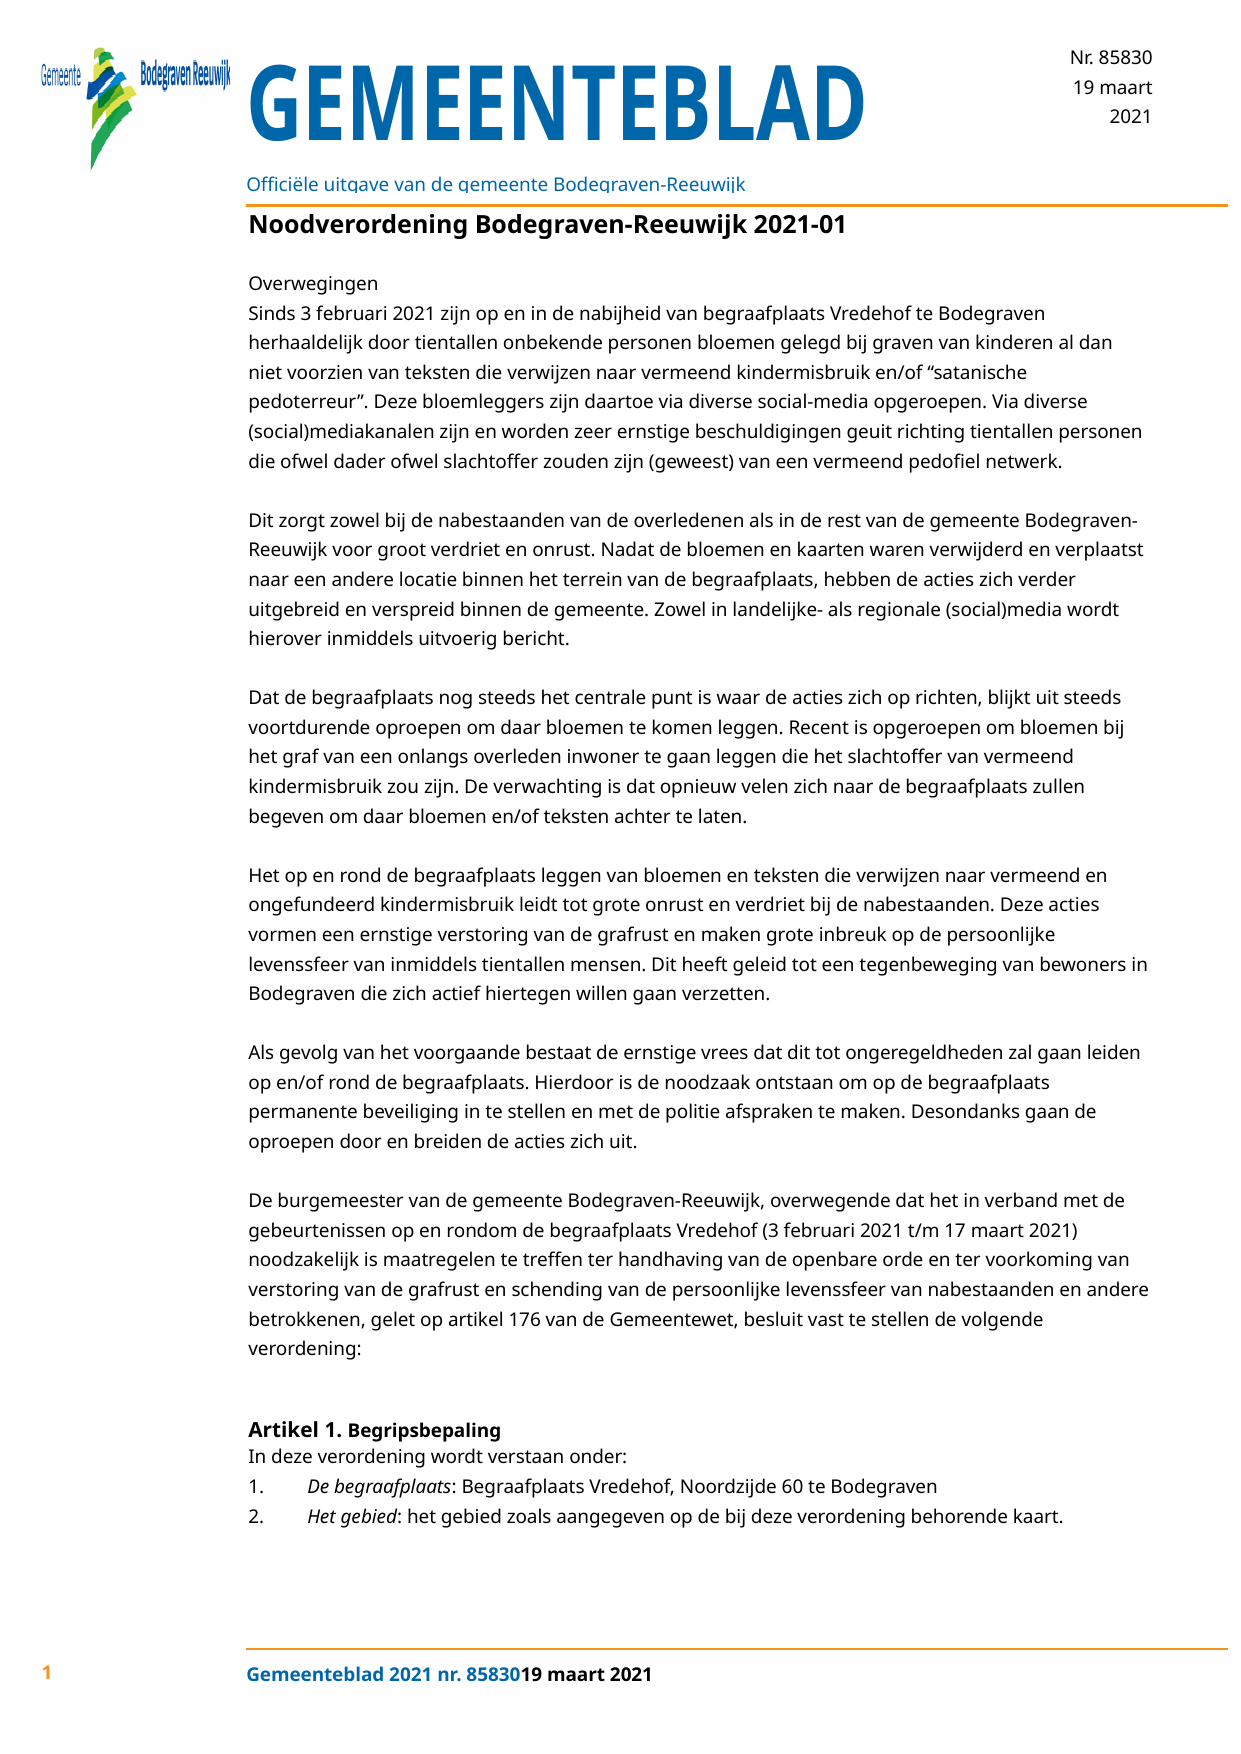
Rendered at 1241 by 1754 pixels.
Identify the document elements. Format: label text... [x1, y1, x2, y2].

text Artikel 1. Begripsbepaling [248, 1415, 1152, 1444]
text Het op en rond de begraafplaats leggen van bloemen en teksten die verwijzen naar vermeend en ongefundeerd kindermisbruik leidt tot grote onrust en verdriet bij de nabestaanden. Deze acties vormen een ernstige verstoring van de grafrust en maken grote inbreuk op de persoonlijke levenssfeer van inmiddels tientallen mensen. Dit heeft geleid tot een tegenbeweging van bewoners in Bodegraven die zich actief hiertegen willen gaan verzetten. [248, 862, 1152, 1006]
list De begraafplaats: Begraafplaats Vredehof, Noordzijde 60 te Bodegraven [248, 1473, 1152, 1499]
text Sinds 3 februari 2021 zijn op en in de nabijheid van begraafplaats Vredehof te Bodegraven herhaaldelijk door tientallen onbekende personen bloemen gelegd bij graven van kinderen al dan niet voorzien van teksten die verwijzen naar vermeend kindermisbruik en/of “satanische pedoterreur”. Deze bloemleggers zijn daartoe via diverse social-media opgeroepen. Via diverse (social)mediakanalen zijn en worden zeer ernstige beschuldigingen geuit richting tientallen personen die ofwel dader ofwel slachtoffer zouden zijn (geweest) van een vermeend pedofiel netwerk. [248, 300, 1152, 473]
text Overwegingen [248, 270, 1152, 296]
text Als gevolg van het voorgaande bestaat de ernstige vrees dat dit tot ongeregeldheden zal gaan leiden op en/of rond de begraafplaats. Hierdoor is de noodzaak ontstaan om op de begraafplaats permanente beveiliging in te stellen en met de politie afspraken te maken. Desondanks gaan de oproepen door en breiden de acties zich uit. [248, 1039, 1152, 1154]
text In deze verordening wordt verstaan onder: [248, 1444, 1152, 1469]
text Dit zorgt zowel bij de nabestaanden van de overledenen als in de rest van de gemeente Bodegraven-Reeuwijk voor groot verdriet en onrust. Nadat de bloemen en kaarten waren verwijderd en verplaatst naar een andere locatie binnen het terrein van de begraafplaats, hebben de acties zich verder uitgebreid en verspreid binnen de gemeente. Zowel in landelijke- als regionale (social)media wordt hierover inmiddels uitvoerig bericht. [248, 507, 1152, 651]
text Dat de begraafplaats nog steeds het centrale punt is waar de acties zich op richten, blijkt uit steeds voortdurende oproepen om daar bloemen te komen leggen. Recent is opgeroepen om bloemen bij het graf van een onlangs overleden inwoner te gaan leggen die het slachtoffer van vermeend kindermisbruik zou zijn. De verwachting is dat opnieuw velen zich naar de begraafplaats zullen begeven om daar bloemen en/of teksten achter te laten. [248, 684, 1152, 828]
list Het gebied: het gebied zoals aangegeven op de bij deze verordening behorende kaart. [248, 1503, 1152, 1529]
text De burgemeester van de gemeente Bodegraven-Reeuwijk, overwegende dat het in verband met de gebeurtenissen op en rondom de begraafplaats Vredehof (3 februari 2021 t/m 17 maart 2021) noodzakelijk is maatregelen te treffen ter handhaving van de openbare orde en ter voorkoming van verstoring van de grafrust en schending van de persoonlijke levenssfeer van nabestaanden en andere betrokkenen, gelet op artikel 176 van de Gemeentewet, besluit vast te stellen de volgende verordening: [248, 1187, 1152, 1361]
picture [41, 47, 231, 172]
text Noodverordening Bodegraven-Reeuwijk 2021-01 [248, 207, 1152, 241]
